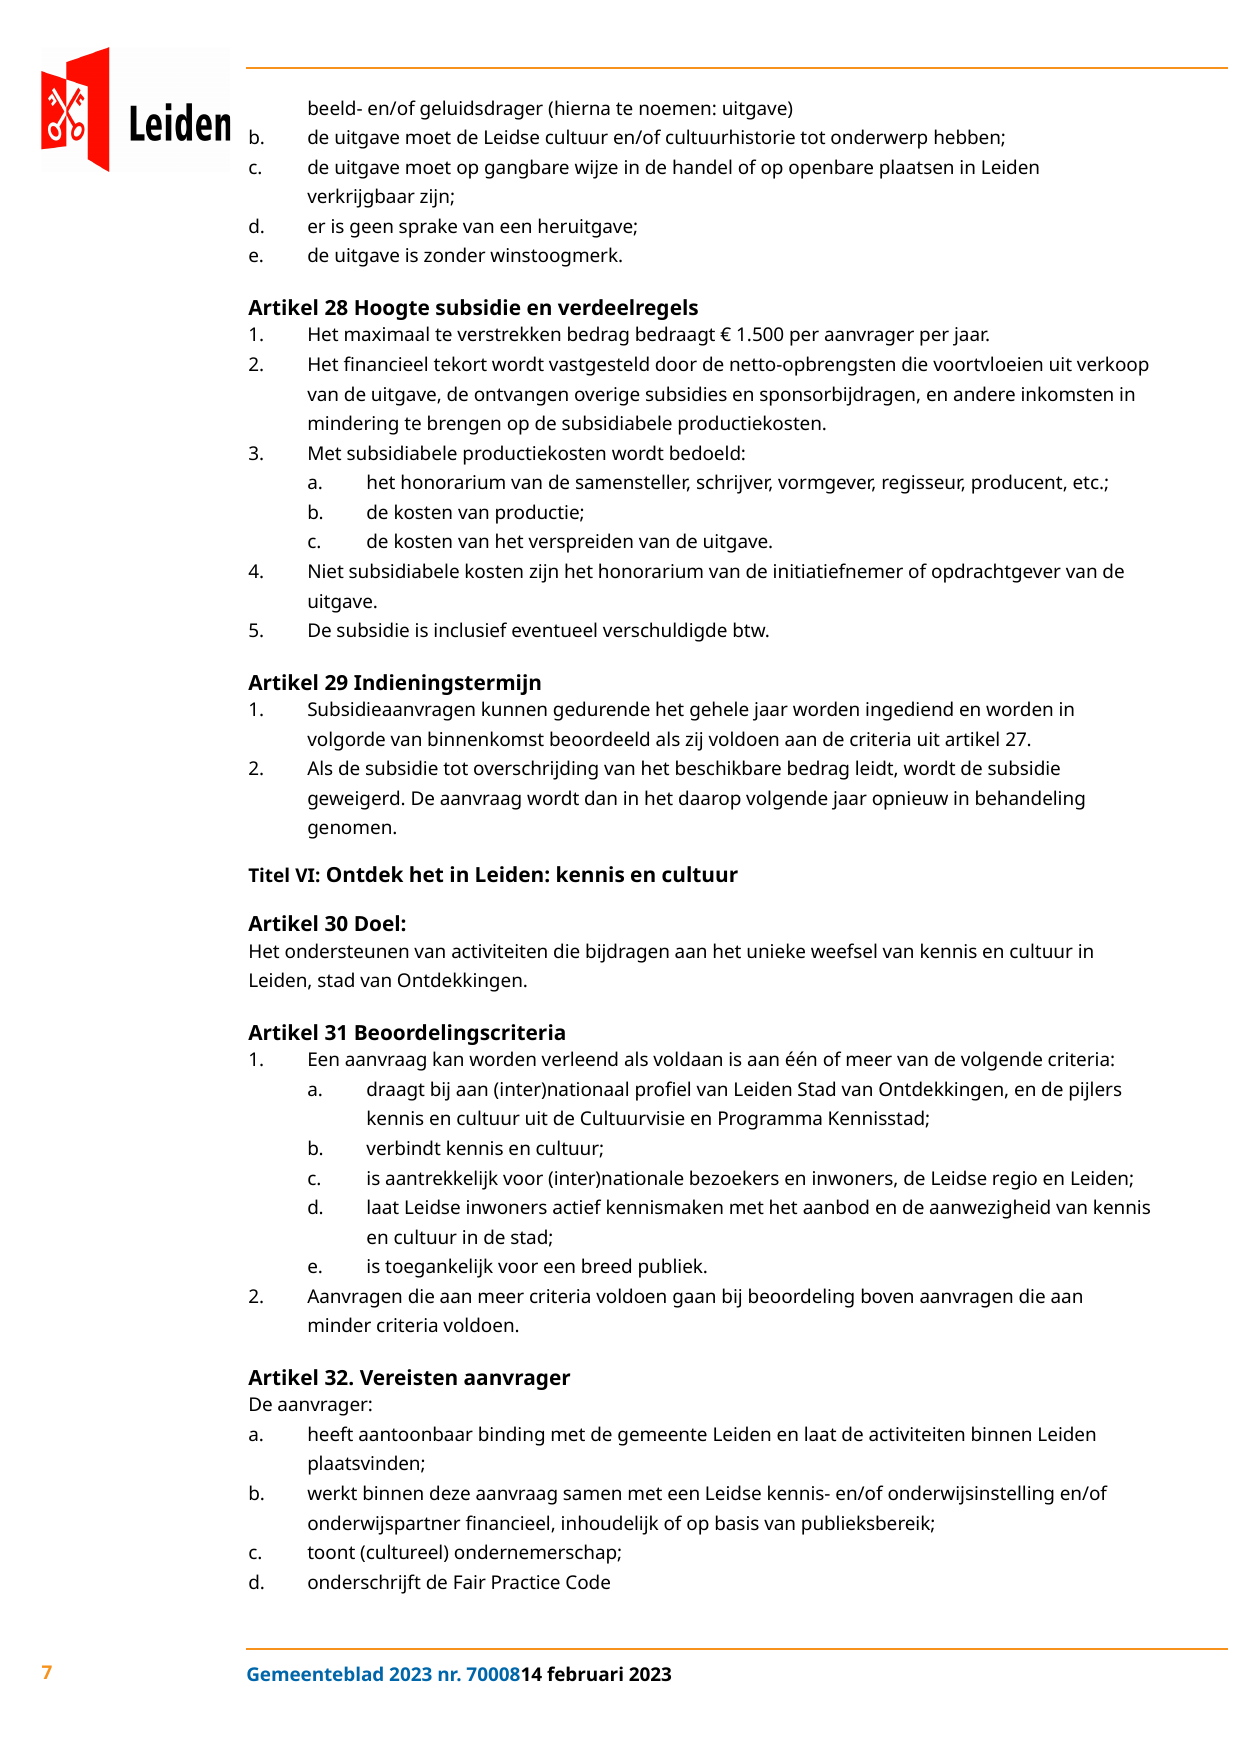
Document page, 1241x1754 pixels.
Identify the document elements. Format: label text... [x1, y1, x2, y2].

text Titel VI: Ontdek het in Leiden: kennis en cultuur [248, 860, 1152, 889]
list is toegankelijk voor een breed publiek. [307, 1253, 1152, 1279]
list is aantrekkelijk voor (inter)nationale bezoekers en inwoners, de Leidse regio en Leiden; [307, 1165, 1152, 1190]
picture [41, 47, 231, 172]
list Niet subsidiabele kosten zijn het honorarium van de initiatiefnemer of opdrachtgever van de uitgave. [248, 558, 1152, 613]
text Artikel 31 Beoordelingscriteria [248, 1018, 1152, 1046]
text Het ondersteunen van activiteiten die bijdragen aan het unieke weefsel van kennis en cultuur in Leiden, stad van Ontdekkingen. [248, 938, 1152, 993]
list beeld- en/of geluidsdrager (hierna te noemen: uitgave) [248, 95, 1152, 121]
list de uitgave moet op gangbare wijze in de handel of op openbare plaatsen in Leiden verkrijgbaar zijn; [248, 154, 1152, 209]
list er is geen sprake van een heruitgave; [248, 213, 1152, 239]
list Als de subsidie tot overschrijding van het beschikbare bedrag leidt, wordt de subsidie geweigerd. De aanvraag wordt dan in het daarop volgende jaar opnieuw in behandeling genomen. [248, 755, 1152, 840]
list de uitgave moet de Leidse cultuur en/of cultuurhistorie tot onderwerp hebben; [248, 124, 1152, 150]
list het honorarium van de samensteller, schrijver, vormgever, regisseur, producent, etc.; [307, 469, 1152, 495]
list Het financieel tekort wordt vastgesteld door de netto-opbrengsten die voortvloeien uit verkoop van de uitgave, de ontvangen overige subsidies en sponsorbijdragen, en andere inkomsten in mindering te brengen op de subsidiabele productiekosten. [248, 351, 1152, 436]
list Subsidieaanvragen kunnen gedurende het gehele jaar worden ingediend en worden in volgorde van binnenkomst beoordeeld als zij voldoen aan de criteria uit artikel 27. [248, 696, 1152, 752]
text Artikel 32. Vereisten aanvrager [248, 1363, 1152, 1391]
text Artikel 30 Doel: [248, 909, 1152, 938]
list Aanvragen die aan meer criteria voldoen gaan bij beoordeling boven aanvragen die aan minder criteria voldoen. [248, 1283, 1152, 1338]
list De subsidie is inclusief eventueel verschuldigde btw. [248, 617, 1152, 643]
list de kosten van het verspreiden van de uitgave. [307, 529, 1152, 554]
list Met subsidiabele productiekosten wordt bedoeld: [248, 440, 1152, 466]
list de kosten van productie; [307, 499, 1152, 525]
list laat Leidse inwoners actief kennismaken met het aanbod en de aanwezigheid van kennis en cultuur in de stad; [307, 1194, 1152, 1249]
list Een aanvraag kan worden verleend als voldaan is aan één of meer van de volgende criteria: [248, 1046, 1152, 1072]
list heeft aantoonbaar binding met de gemeente Leiden en laat de activiteiten binnen Leiden plaatsvinden; [248, 1421, 1152, 1476]
text Artikel 29 Indieningstermijn [248, 668, 1152, 696]
list werkt binnen deze aanvraag samen met een Leidse kennis- en/of onderwijsinstelling en/of onderwijspartner financieel, inhoudelijk of op basis van publieksbereik; [248, 1480, 1152, 1536]
list toont (cultureel) ondernemerschap; [248, 1539, 1152, 1565]
list onderschrijft de Fair Practice Code [248, 1569, 1152, 1595]
text De aanvrager: [248, 1391, 1152, 1417]
text Artikel 28 Hoogte subsidie en verdeelregels [248, 293, 1152, 322]
list verbindt kennis en cultuur; [307, 1135, 1152, 1161]
list de uitgave is zonder winstoogmerk. [248, 243, 1152, 268]
list Het maximaal te verstrekken bedrag bedraagt € 1.500 per aanvrager per jaar. [248, 322, 1152, 347]
list draagt bij aan (inter)nationaal profiel van Leiden Stad van Ontdekkingen, en de pijlers kennis en cultuur uit de Cultuurvisie en Programma Kennisstad; [307, 1076, 1152, 1131]
